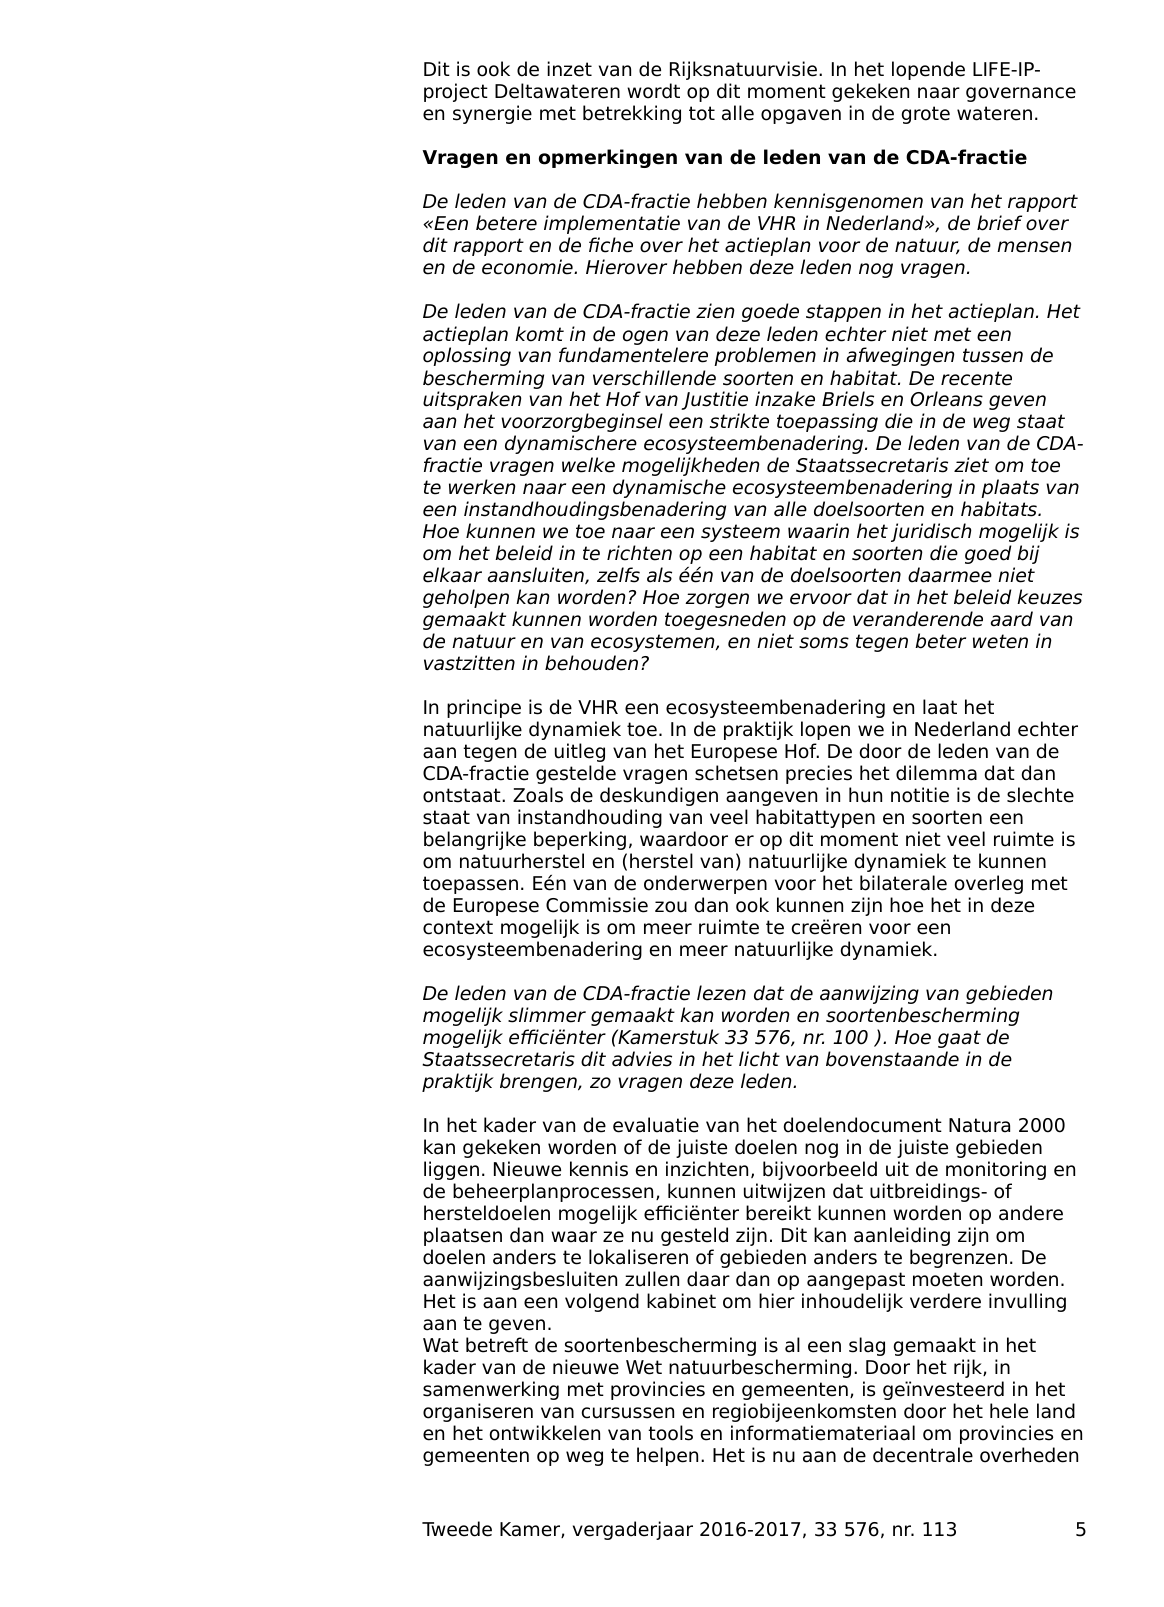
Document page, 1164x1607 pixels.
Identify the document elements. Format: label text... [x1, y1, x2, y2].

text In principe is de VHR een ecosysteembenadering en laat het natuurlijke dynamiek toe. In de praktijk lopen we in Nederland echter aan tegen de uitleg van het Europese Hof. De door de leden van de CDA-fractie gestelde vragen schetsen precies het dilemma dat dan ontstaat. Zoals de deskundigen aangeven in hun notitie is de slechte staat van instandhouding van veel habitattypen en soorten een belangrijke beperking, waardoor er op dit moment niet veel ruimte is om natuurherstel en (herstel van) natuurlijke dynamiek te kunnen toepassen. Eén van de onderwerpen voor het bilaterale overleg met de Europese Commissie zou dan ook kunnen zijn hoe het in deze context mogelijk is om meer ruimte te creëren voor een ecosysteembenadering en meer natuurlijke dynamiek. [422, 697, 1087, 961]
text In het kader van de evaluatie van het doelendocument Natura 2000 kan gekeken worden of de juiste doelen nog in de juiste gebieden liggen. Nieuwe kennis en inzichten, bijvoorbeeld uit de monitoring en de beheerplanprocessen, kunnen uitwijzen dat uitbreidings- of hersteldoelen mogelijk efficiënter bereikt kunnen worden op andere plaatsen dan waar ze nu gesteld zijn. Dit kan aanleiding zijn om doelen anders te lokaliseren of gebieden anders te begrenzen. De aanwijzingsbesluiten zullen daar dan op aangepast moeten worden. Het is aan een volgend kabinet om hier inhoudelijk verdere invulling aan te geven. [422, 1115, 1087, 1335]
subtitle Vragen en opmerkingen van de leden van de CDA-fractie [422, 147, 1087, 169]
text Wat betreft de soortenbescherming is al een slag gemaakt in het kader van de nieuwe Wet natuurbescherming. Door het rijk, in samenwerking met provincies en gemeenten, is geïnvesteerd in het organiseren van cursussen en regiobijeenkomsten door het hele land en het ontwikkelen van tools en informatiemateriaal om provincies en gemeenten op weg te helpen. Het is nu aan de decentrale overheden [422, 1335, 1087, 1467]
text De leden van de CDA-fractie zien goede stappen in het actieplan. Het actieplan komt in de ogen van deze leden echter niet met een oplossing van fundamentelere problemen in afwegingen tussen de bescherming van verschillende soorten en habitat. De recente uitspraken van het Hof van Justitie inzake Briels en Orleans geven aan het voorzorgbeginsel een strikte toepassing die in de weg staat van een dynamischere ecosysteembenadering. De leden van de CDA-fractie vragen welke mogelijkheden de Staatssecretaris ziet om toe te werken naar een dynamische ecosysteembenadering in plaats van een instandhoudingsbenadering van alle doelsoorten en habitats. Hoe kunnen we toe naar een systeem waarin het juridisch mogelijk is om het beleid in te richten op een habitat en soorten die goed bij elkaar aansluiten, zelfs als één van de doelsoorten daarmee niet geholpen kan worden? Hoe zorgen we ervoor dat in het beleid keuzes gemaakt kunnen worden toegesneden op de veranderende aard van de natuur en van ecosystemen, en niet soms tegen beter weten in vastzitten in behouden? [422, 301, 1087, 675]
text De leden van de CDA-fractie lezen dat de aanwijzing van gebieden mogelijk slimmer gemaakt kan worden en soortenbescherming mogelijk efficiënter (Kamerstuk 33 576, nr. 100 ). Hoe gaat de Staatssecretaris dit advies in het licht van bovenstaande in de praktijk brengen, zo vragen deze leden. [422, 983, 1087, 1093]
text De leden van de CDA-fractie hebben kennisgenomen van het rapport «Een betere implementatie van de VHR in Nederland», de brief over dit rapport en de fiche over het actieplan voor de natuur, de mensen en de economie. Hierover hebben deze leden nog vragen. [422, 191, 1087, 279]
text Dit is ook de inzet van de Rijksnatuurvisie. In het lopende LIFE-IP-project Deltawateren wordt op dit moment gekeken naar governance en synergie met betrekking tot alle opgaven in de grote wateren. [422, 59, 1087, 125]
